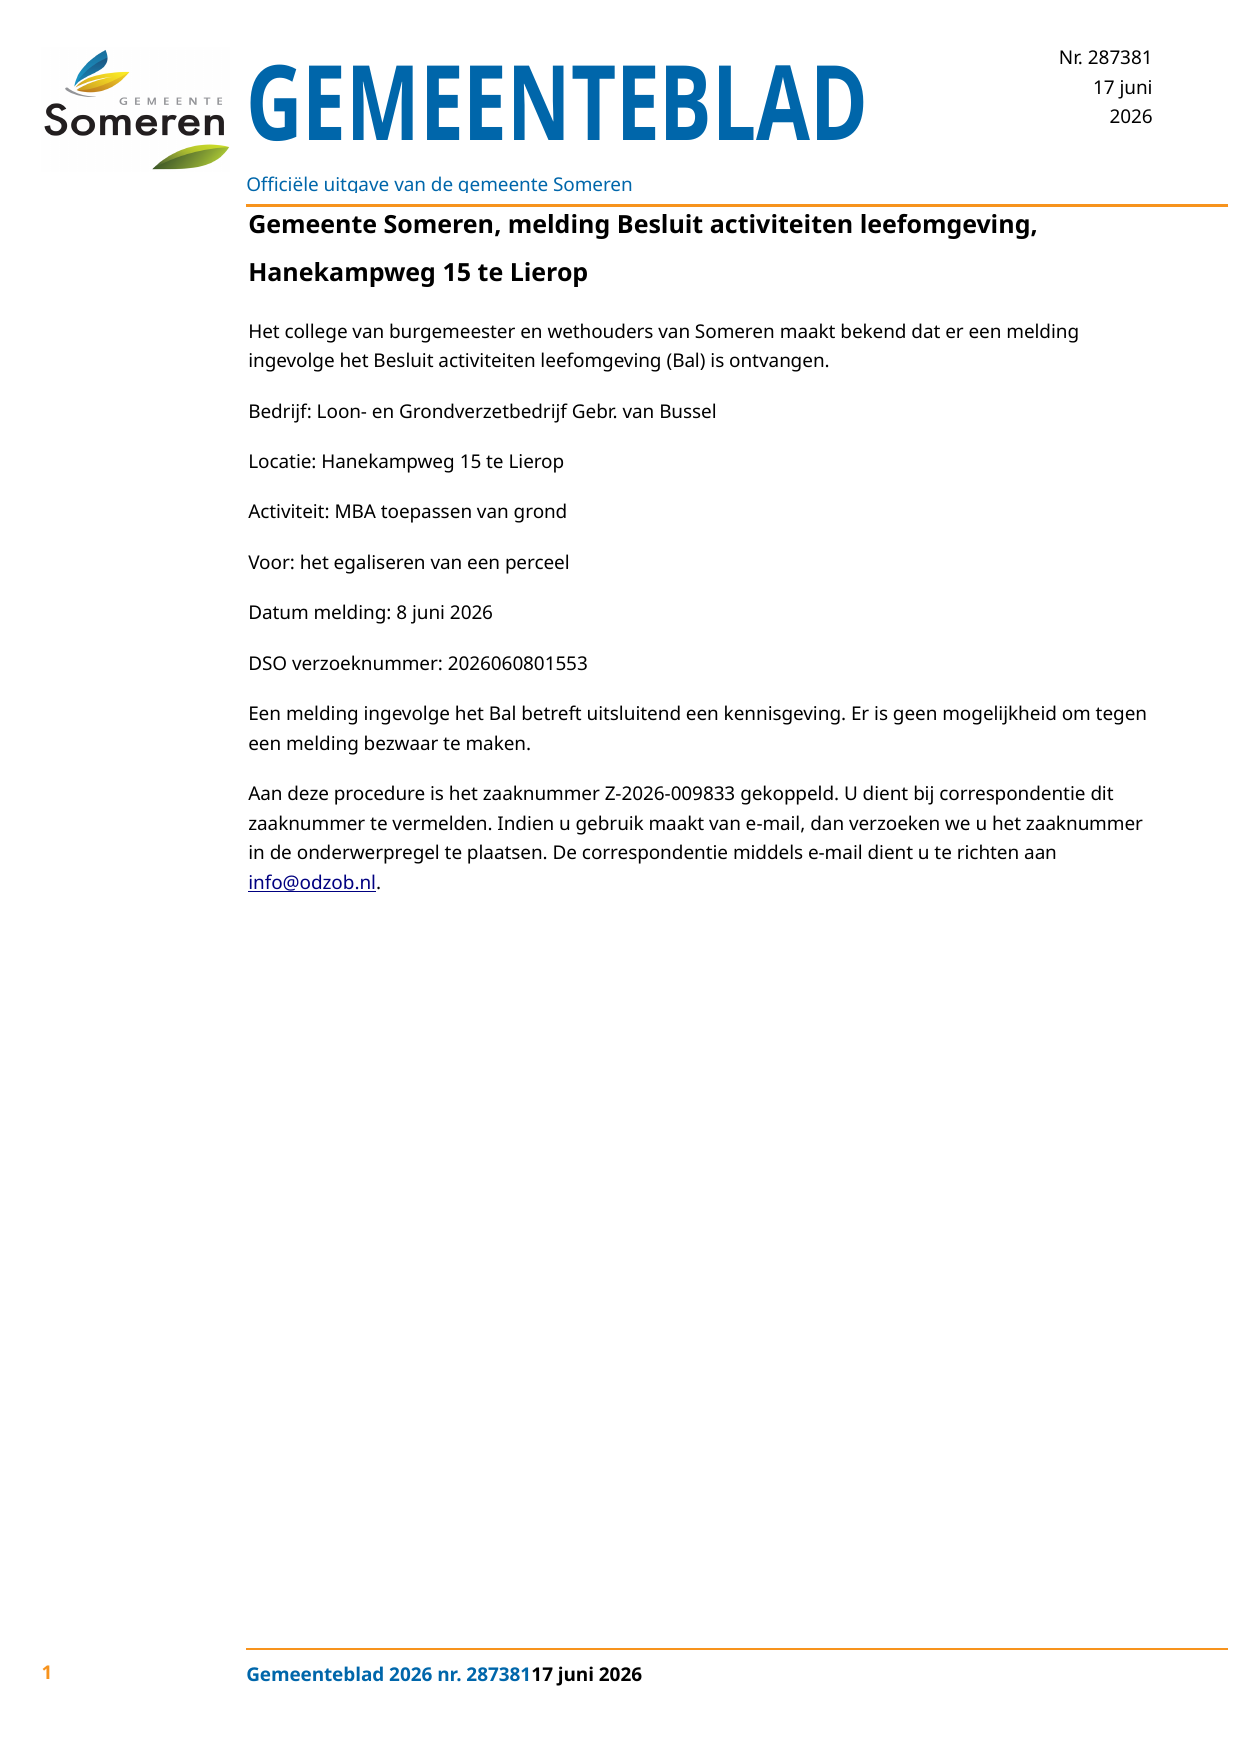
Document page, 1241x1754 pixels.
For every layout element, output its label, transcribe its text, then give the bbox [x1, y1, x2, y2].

text Aan deze procedure is het zaaknummer Z-2026-009833 gekoppeld. U dient bij correspondentie dit zaaknummer te vermelden. Indien u gebruik maakt van e-mail, dan verzoeken we u het zaaknummer in de onderwerpregel te plaatsen. De correspondentie middels e-mail dient u te richten aan info@odzob.nl. [248, 780, 1152, 895]
text Een melding ingevolge het Bal betreft uitsluitend een kennisgeving. Er is geen mogelijkheid om tegen een melding bezwaar te maken. [248, 700, 1152, 756]
picture [41, 47, 231, 172]
text DSO verzoeknummer: 2026060801553 [248, 650, 1152, 676]
text Bedrijf: Loon- en Grondverzetbedrijf Gebr. van Bussel [248, 398, 1152, 424]
text Locatie: Hanekampweg​ ​​15 te ​Lierop [248, 448, 1152, 474]
text Het college van burgemeester en wethouders van Someren​ maakt bekend dat er een melding ingevolge het Besluit activiteiten leefomgeving (Bal) is ontvangen. [248, 318, 1152, 373]
text Voor: het egaliseren van een perceel [248, 549, 1152, 575]
text Datum melding: 8 juni 2026 [248, 599, 1152, 625]
text Gemeente Someren​, melding Besluit activiteiten leefomgeving, Hanekampweg​ ​​15 te ​Lierop [248, 207, 1152, 288]
text Activiteit: MBA toepassen van grond [248, 499, 1152, 524]
